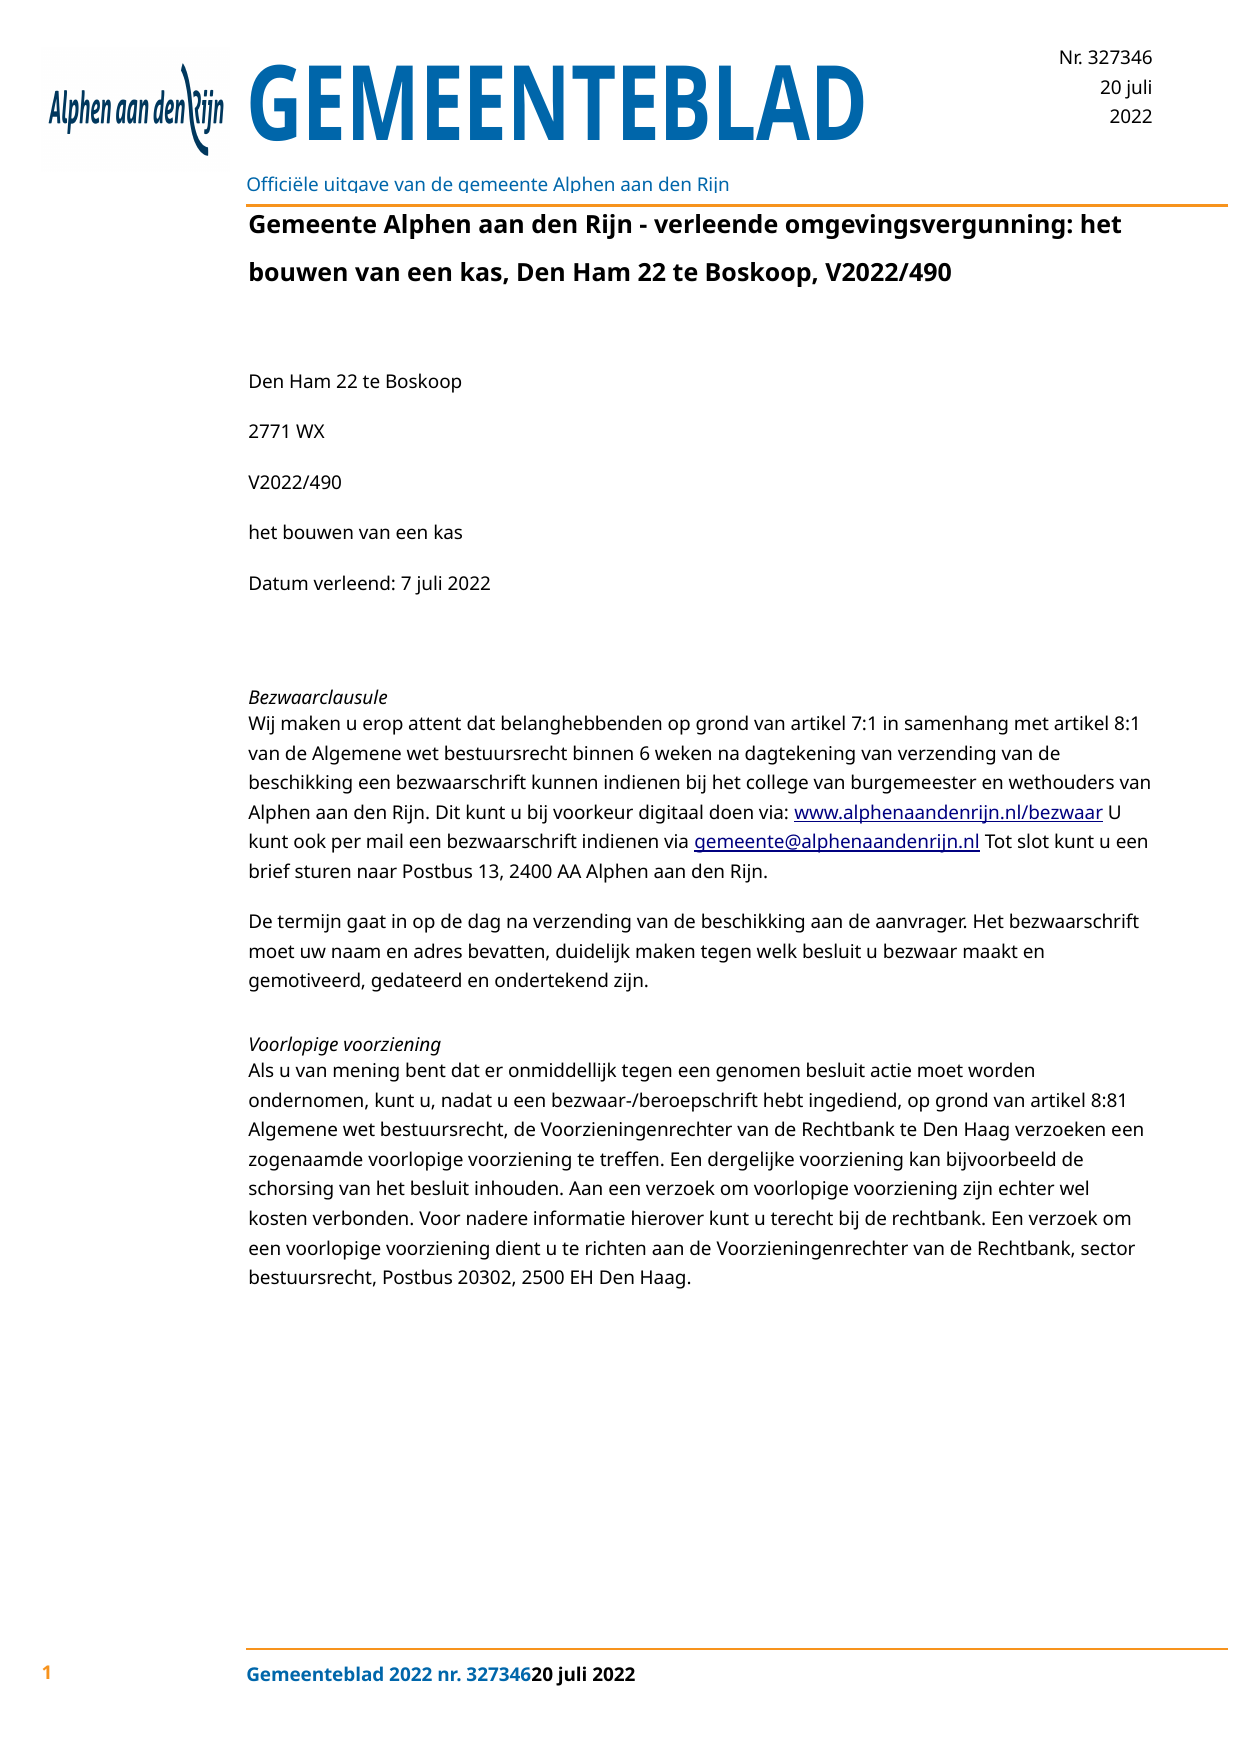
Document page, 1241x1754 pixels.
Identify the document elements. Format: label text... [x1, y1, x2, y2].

text Bezwaarclausule [248, 684, 1152, 710]
text Als u van mening bent dat er onmiddellijk tegen een genomen besluit actie moet worden ondernomen, kunt u, nadat u een bezwaar-/beroepschrift hebt ingediend, op grond van artikel 8:81 Algemene wet bestuursrecht, de Voorzieningenrechter van de Rechtbank te Den Haag verzoeken een zogenaamde voorlopige voorziening te treffen. Een dergelijke voorziening kan bijvoorbeeld de schorsing van het besluit inhouden. Aan een verzoek om voorlopige voorziening zijn echter wel kosten verbonden. Voor nadere informatie hierover kunt u terecht bij de rechtbank. Een verzoek om een voorlopige voorziening dient u te richten aan de Voorzieningenrechter van de Rechtbank, sector bestuursrecht, Postbus 20302, 2500 EH Den Haag. [248, 1057, 1152, 1290]
text Gemeente Alphen aan den Rijn - verleende omgevingsvergunning: het bouwen van een kas, Den Ham 22 te Boskoop, V2022/490 [248, 207, 1152, 288]
text 2771 WX [248, 419, 1152, 444]
text Voorlopige voorziening [248, 1032, 1152, 1057]
text Wij maken u erop attent dat belanghebbenden op grond van artikel 7:1 in samenhang met artikel 8:1 van de Algemene wet bestuursrecht binnen 6 weken na dagtekening van verzending van de beschikking een bezwaarschrift kunnen indienen bij het college van burgemeester en wethouders van Alphen aan den Rijn. Dit kunt u bij voorkeur digitaal doen via: www.alphenaandenrijn.nl/bezwaar U kunt ook per mail een bezwaarschrift indienen via gemeente@alphenaandenrijn.nl Tot slot kunt u een brief sturen naar Postbus 13, 2400 AA Alphen aan den Rijn. [248, 710, 1152, 884]
picture [41, 47, 231, 172]
text Datum verleend: 7 juli 2022 [248, 570, 1152, 596]
text het bouwen van een kas [248, 519, 1152, 545]
text Den Ham 22 te Boskoop [248, 368, 1152, 394]
text De termijn gaat in op de dag na verzending van de beschikking aan de aanvrager. Het bezwaarschrift moet uw naam en adres bevatten, duidelijk maken tegen welk besluit u bezwaar maakt en gemotiveerd, gedateerd en ondertekend zijn. [248, 908, 1152, 993]
text V2022/490 [248, 469, 1152, 495]
